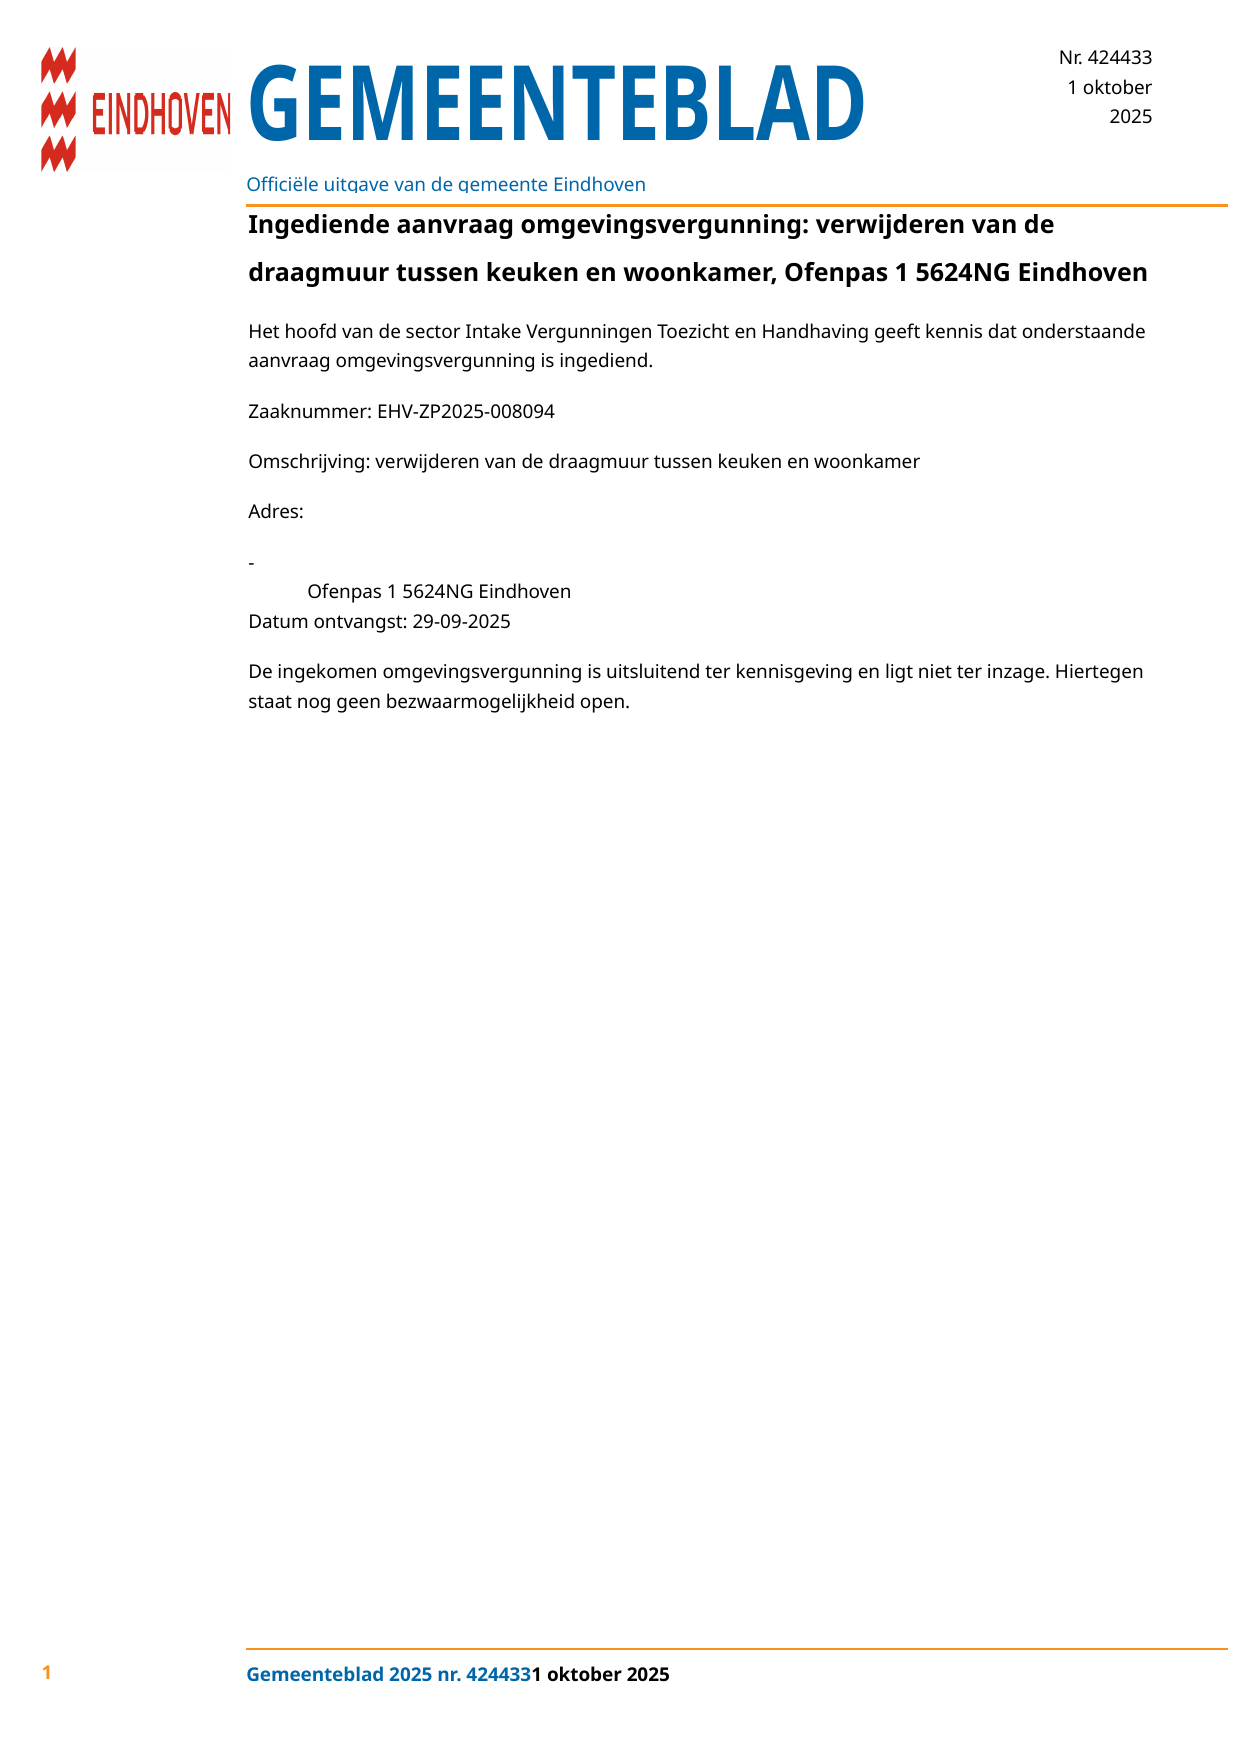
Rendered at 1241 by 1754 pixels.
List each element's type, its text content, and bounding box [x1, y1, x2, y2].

text Ingediende aanvraag omgevingsvergunning: verwijderen van de draagmuur tussen keuken en woonkamer, Ofenpas 1 5624NG Eindhoven [248, 207, 1152, 288]
text Zaaknummer: EHV-ZP2025-008094 [248, 398, 1152, 424]
text Adres: [248, 499, 1152, 524]
list Ofenpas 1 5624NG Eindhoven [248, 579, 1152, 604]
text De ingekomen omgevingsvergunning is uitsluitend ter kennisgeving en ligt niet ter inzage. Hiertegen staat nog geen bezwaarmogelijkheid open. [248, 659, 1152, 714]
text Het hoofd van de sector Intake Vergunningen Toezicht en Handhaving geeft kennis dat onderstaande aanvraag omgevingsvergunning is ingediend. [248, 318, 1152, 373]
text Datum ontvangst: 29-09-2025 [248, 608, 1152, 634]
text Omschrijving: verwijderen van de draagmuur tussen keuken en woonkamer [248, 448, 1152, 474]
picture [41, 47, 231, 172]
